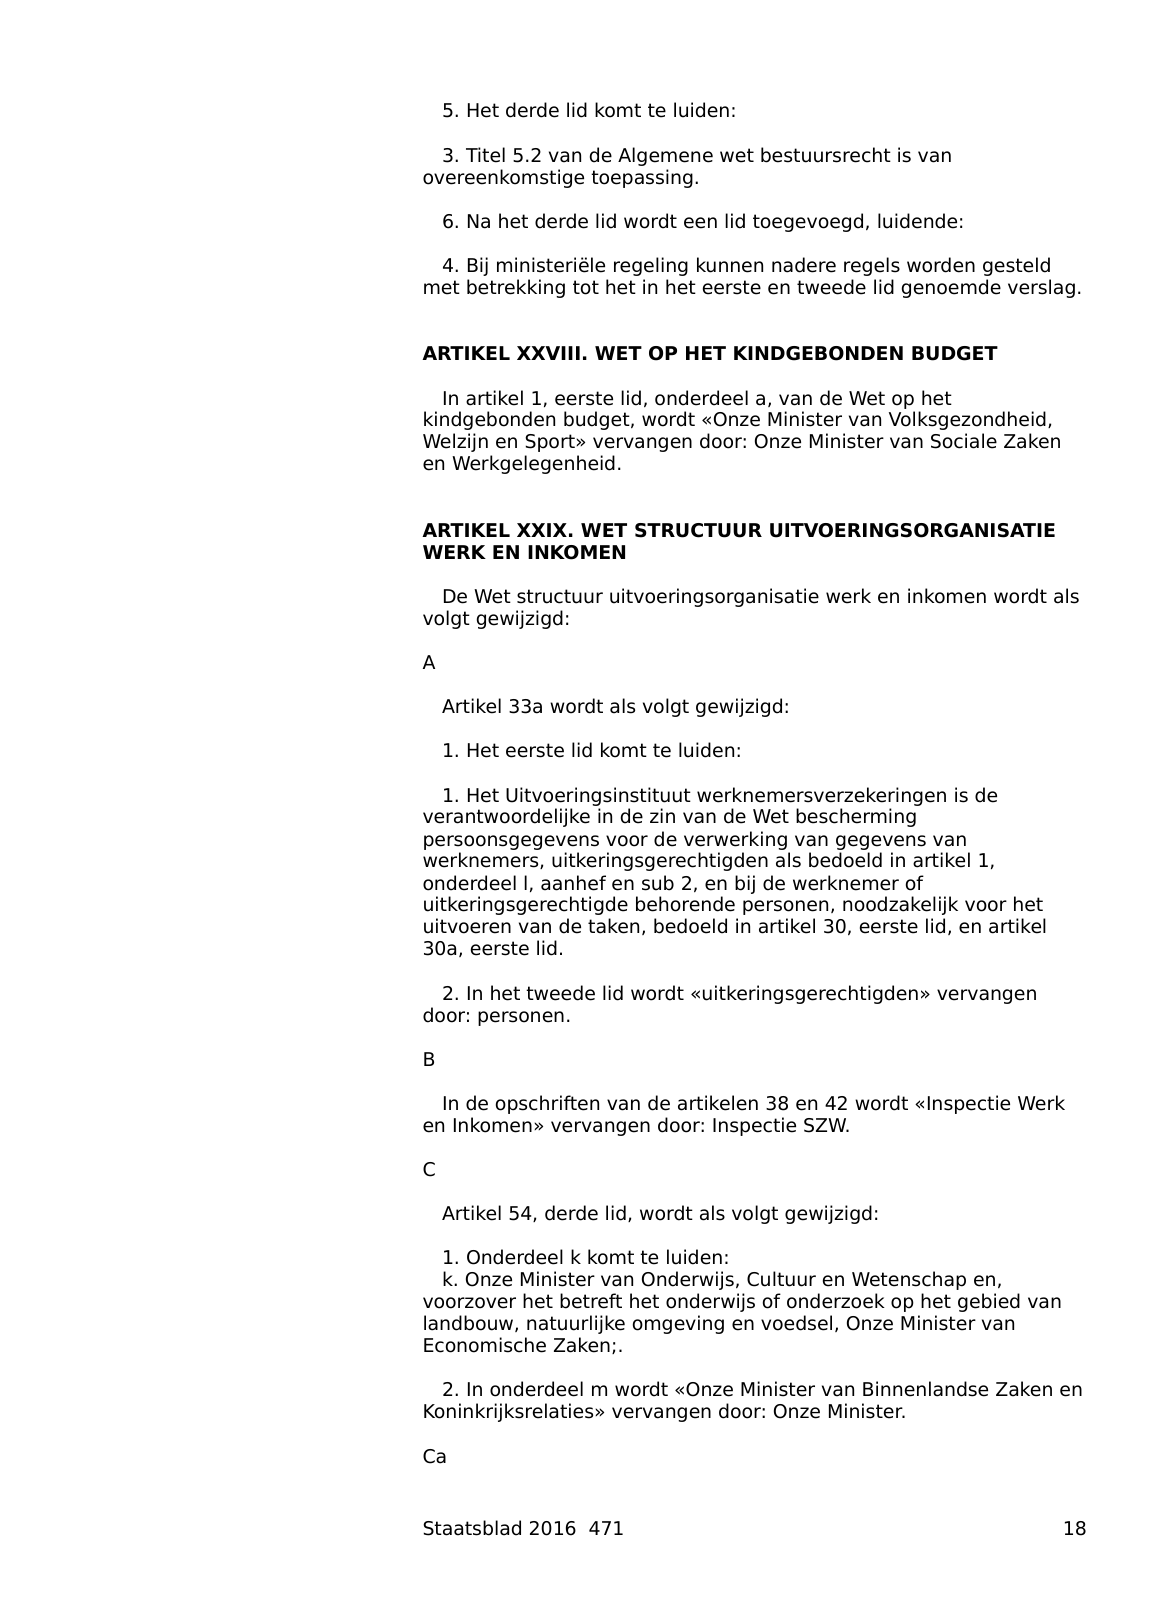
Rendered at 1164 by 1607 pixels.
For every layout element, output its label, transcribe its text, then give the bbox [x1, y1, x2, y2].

text B [422, 1049, 1087, 1071]
text Artikel 54, derde lid, wordt als volgt gewijzigd: [422, 1203, 1087, 1225]
text 4. Bij ministeriële regeling kunnen nadere regels worden gesteld met betrekking tot het in het eerste en tweede lid genoemde verslag. [422, 255, 1087, 299]
text In de opschriften van de artikelen 38 en 42 wordt «Inspectie Werk en Inkomen» vervangen door: Inspectie SZW. [422, 1093, 1087, 1137]
text C [422, 1159, 1087, 1181]
text k. Onze Minister van Onderwijs, Cultuur en Wetenschap en, voorzover het betreft het onderwijs of onderzoek op het gebied van landbouw, natuurlijke omgeving en voedsel, Onze Minister van Economische Zaken;. [422, 1269, 1087, 1357]
text In artikel 1, eerste lid, onderdeel a, van de Wet op het kindgebonden budget, wordt «Onze Minister van Volksgezondheid, Welzijn en Sport» vervangen door: Onze Minister van Sociale Zaken en Werkgelegenheid. [422, 387, 1087, 475]
text A [422, 652, 1087, 674]
text De Wet structuur uitvoeringsorganisatie werk en inkomen wordt als volgt gewijzigd: [422, 586, 1087, 630]
text Artikel 33a wordt als volgt gewijzigd: [422, 696, 1087, 718]
text 1. Het Uitvoeringsinstituut werknemersverzekeringen is de verantwoordelijke in de zin van de Wet bescherming persoonsgegevens voor de verwerking van gegevens van werknemers, uitkeringsgerechtigden als bedoeld in artikel 1, onderdeel l, aanhef en sub 2, en bij de werknemer of uitkeringsgerechtigde behorende personen, noodzakelijk voor het uitvoeren van de taken, bedoeld in artikel 30, eerste lid, en artikel 30a, eerste lid. [422, 784, 1087, 960]
text 5. Het derde lid komt te luiden: [422, 100, 1087, 122]
text 6. Na het derde lid wordt een lid toegevoegd, luidende: [422, 211, 1087, 233]
text 1. Onderdeel k komt te luiden: [422, 1247, 1087, 1269]
text 3. Titel 5.2 van de Algemene wet bestuursrecht is van overeenkomstige toepassing. [422, 144, 1087, 188]
text Ca [422, 1446, 1087, 1467]
text 2. In het tweede lid wordt «uitkeringsgerechtigden» vervangen door: personen. [422, 982, 1087, 1026]
subtitle ARTIKEL XXVIII. WET OP HET KINDGEBONDEN BUDGET [422, 343, 1087, 365]
text 2. In onderdeel m wordt «Onze Minister van Binnenlandse Zaken en Koninkrijksrelaties» vervangen door: Onze Minister. [422, 1379, 1087, 1423]
text 1. Het eerste lid komt te luiden: [422, 740, 1087, 762]
subtitle ARTIKEL XXIX. WET STRUCTUUR UITVOERINGSORGANISATIE WERK EN INKOMEN [422, 520, 1087, 564]
